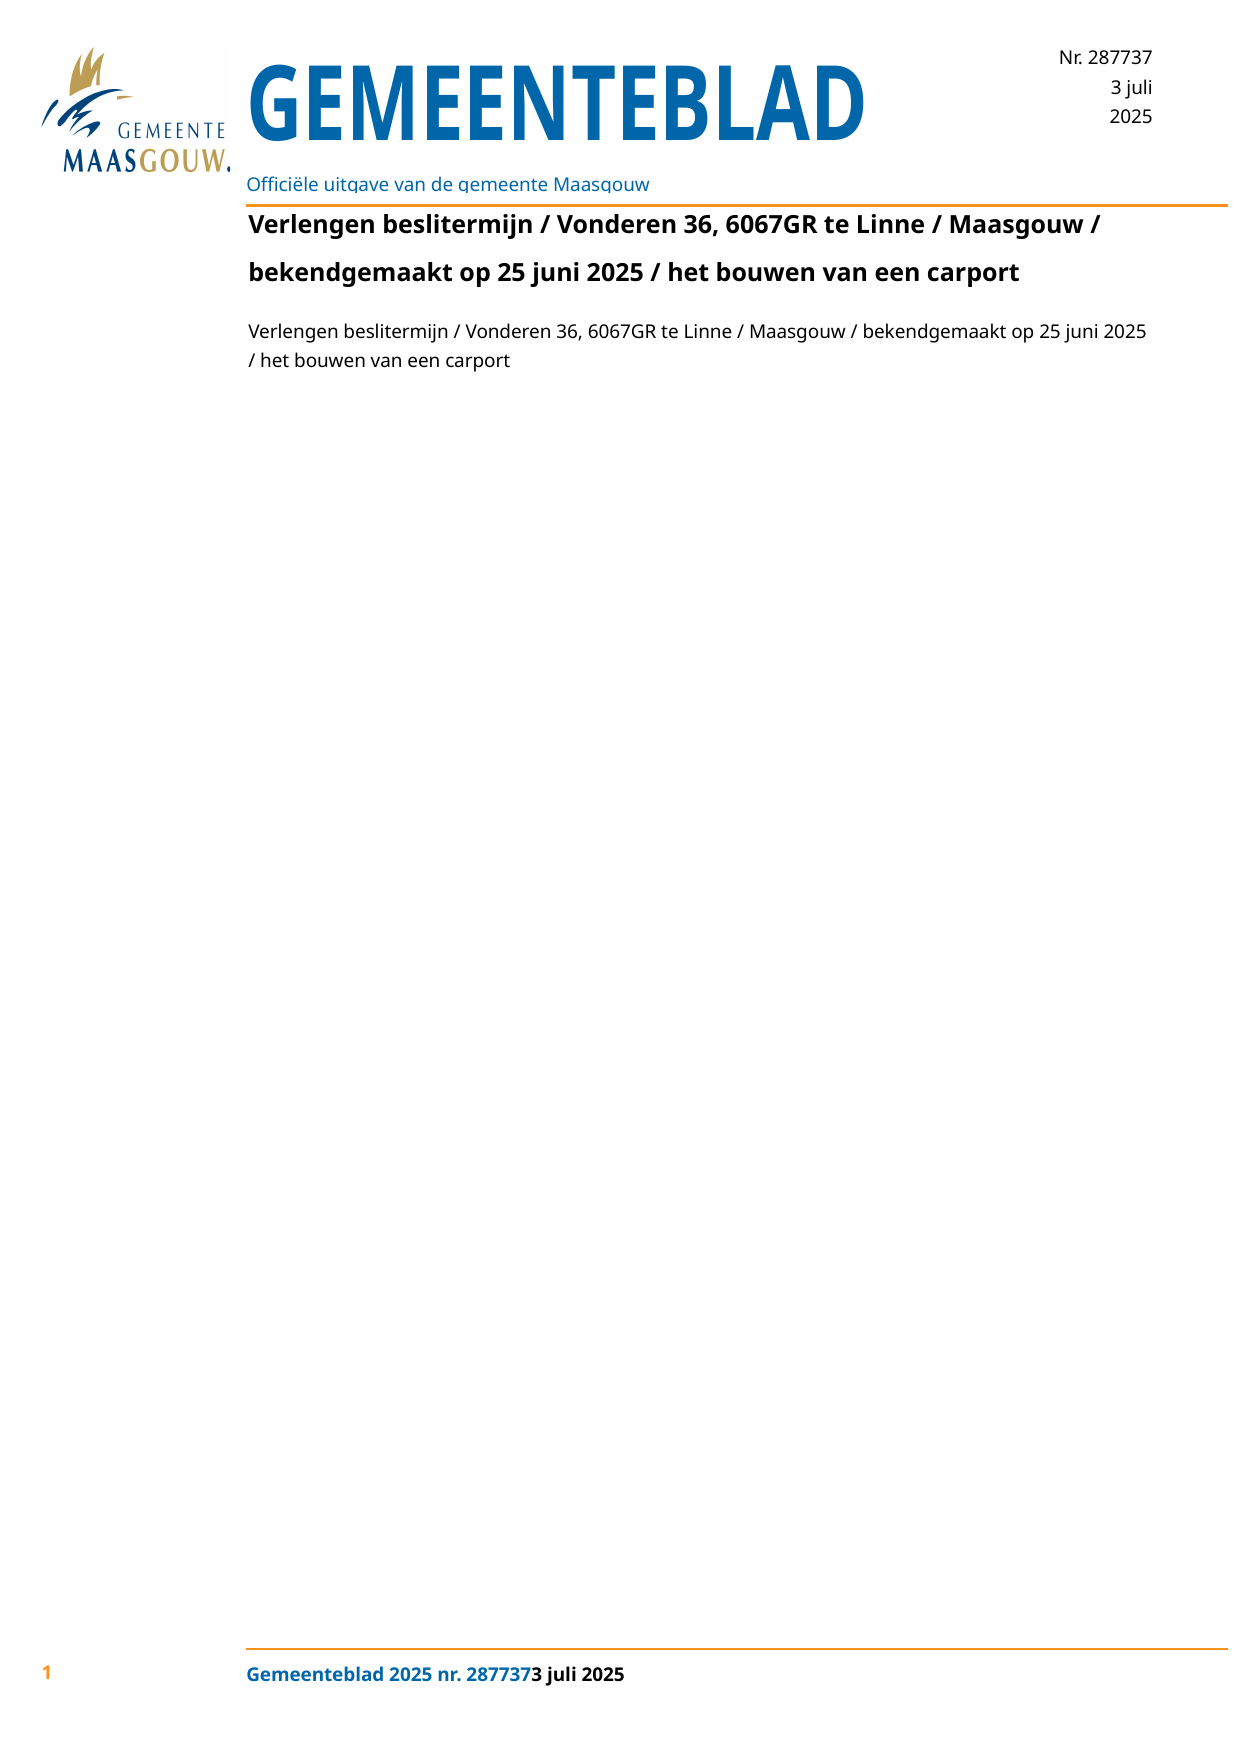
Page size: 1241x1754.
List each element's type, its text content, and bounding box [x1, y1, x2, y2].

text Verlengen beslitermijn / Vonderen 36, 6067GR te Linne / Maasgouw / bekendgemaakt op 25 juni 2025 / het bouwen van een carport [248, 318, 1152, 373]
picture [41, 47, 231, 172]
text Verlengen beslitermijn / Vonderen 36, 6067GR te Linne / Maasgouw / bekendgemaakt op 25 juni 2025 / het bouwen van een carport [248, 207, 1152, 288]
